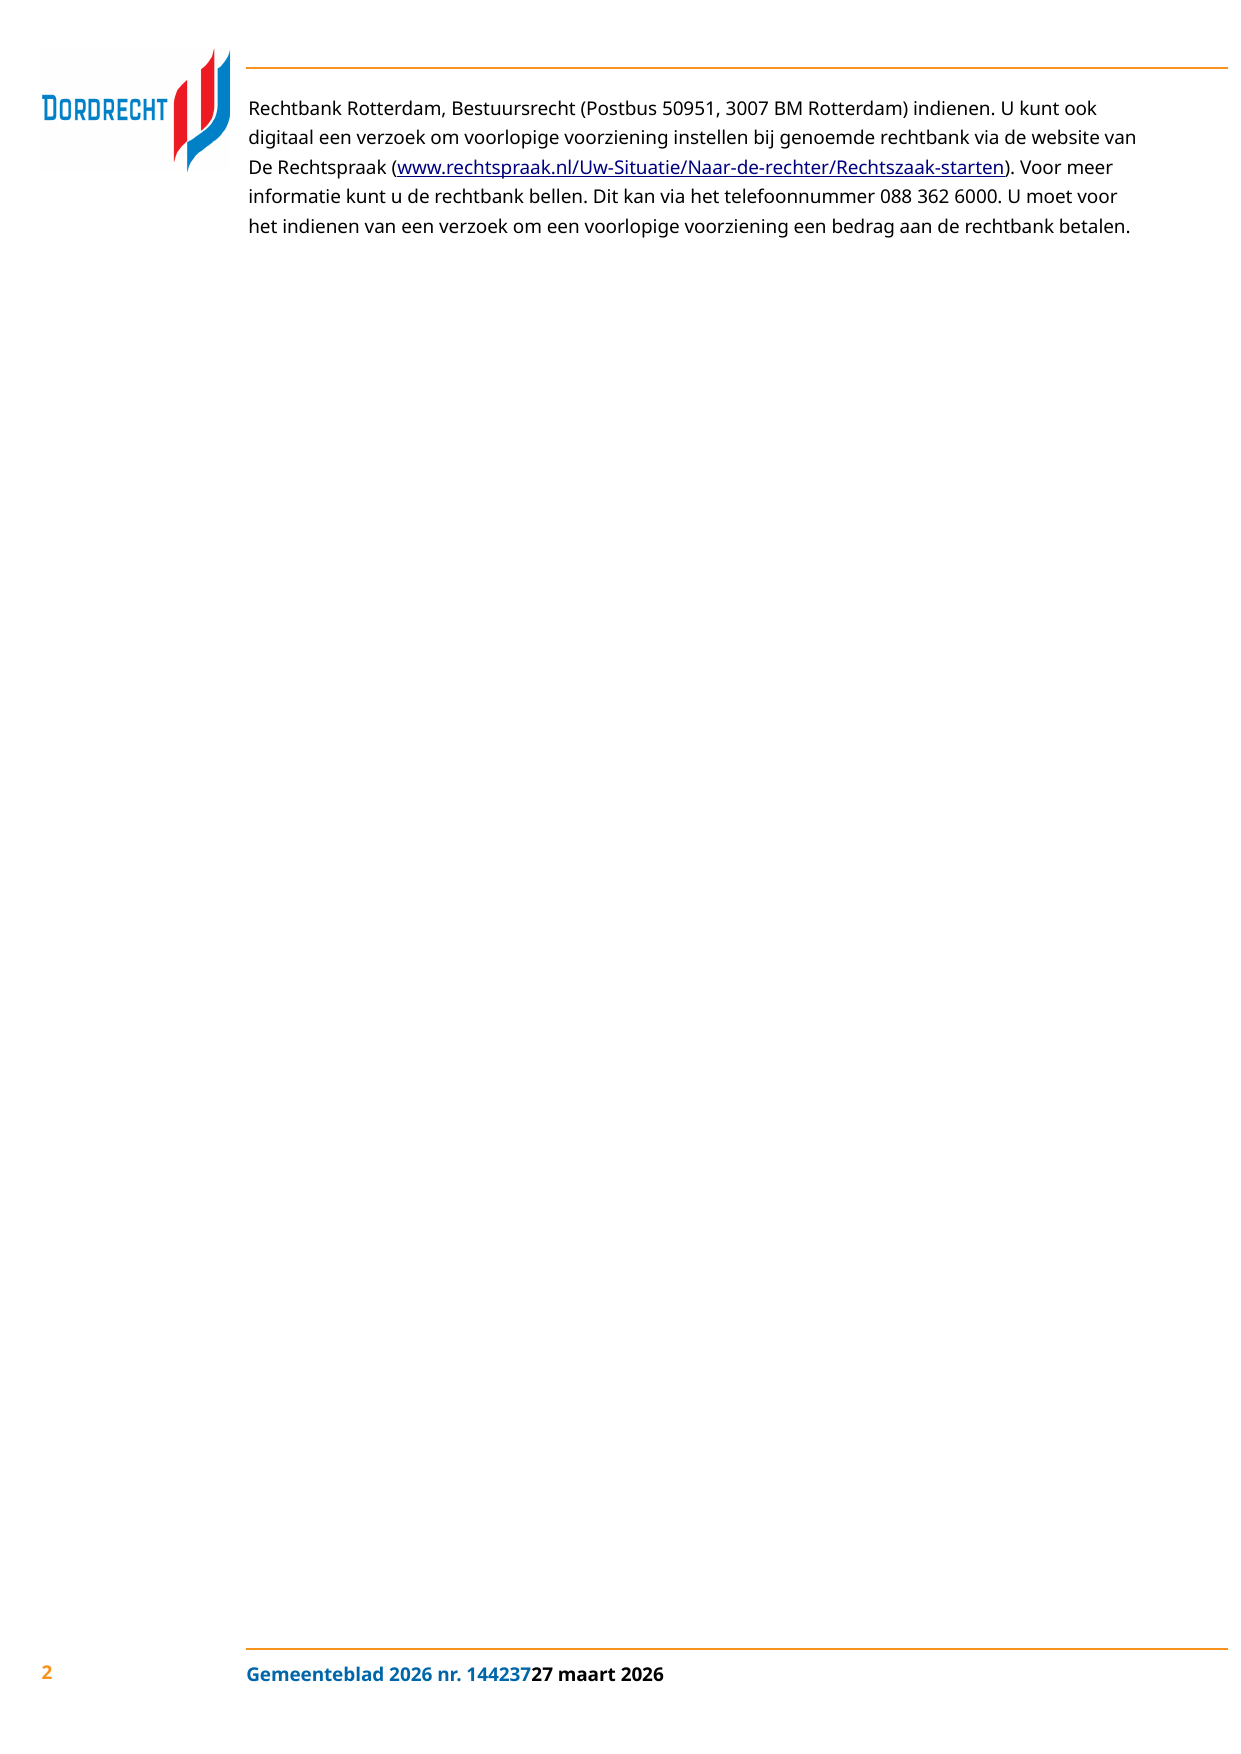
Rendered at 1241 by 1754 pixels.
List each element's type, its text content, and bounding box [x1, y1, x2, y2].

text Rechtbank Rotterdam, Bestuursrecht (Postbus 50951, 3007 BM Rotterdam) indienen. U kunt ook digitaal een verzoek om voorlopige voorziening instellen bij genoemde rechtbank via de website van De Rechtspraak (www.rechtspraak.nl/Uw-Situatie/Naar-de-rechter/Rechtszaak-starten). Voor meer informatie kunt u de rechtbank bellen. Dit kan via het telefoonnummer 088 362 6000. U moet voor het indienen van een verzoek om een voorlopige voorziening een bedrag aan de rechtbank betalen. [248, 95, 1152, 239]
picture [41, 47, 231, 172]
